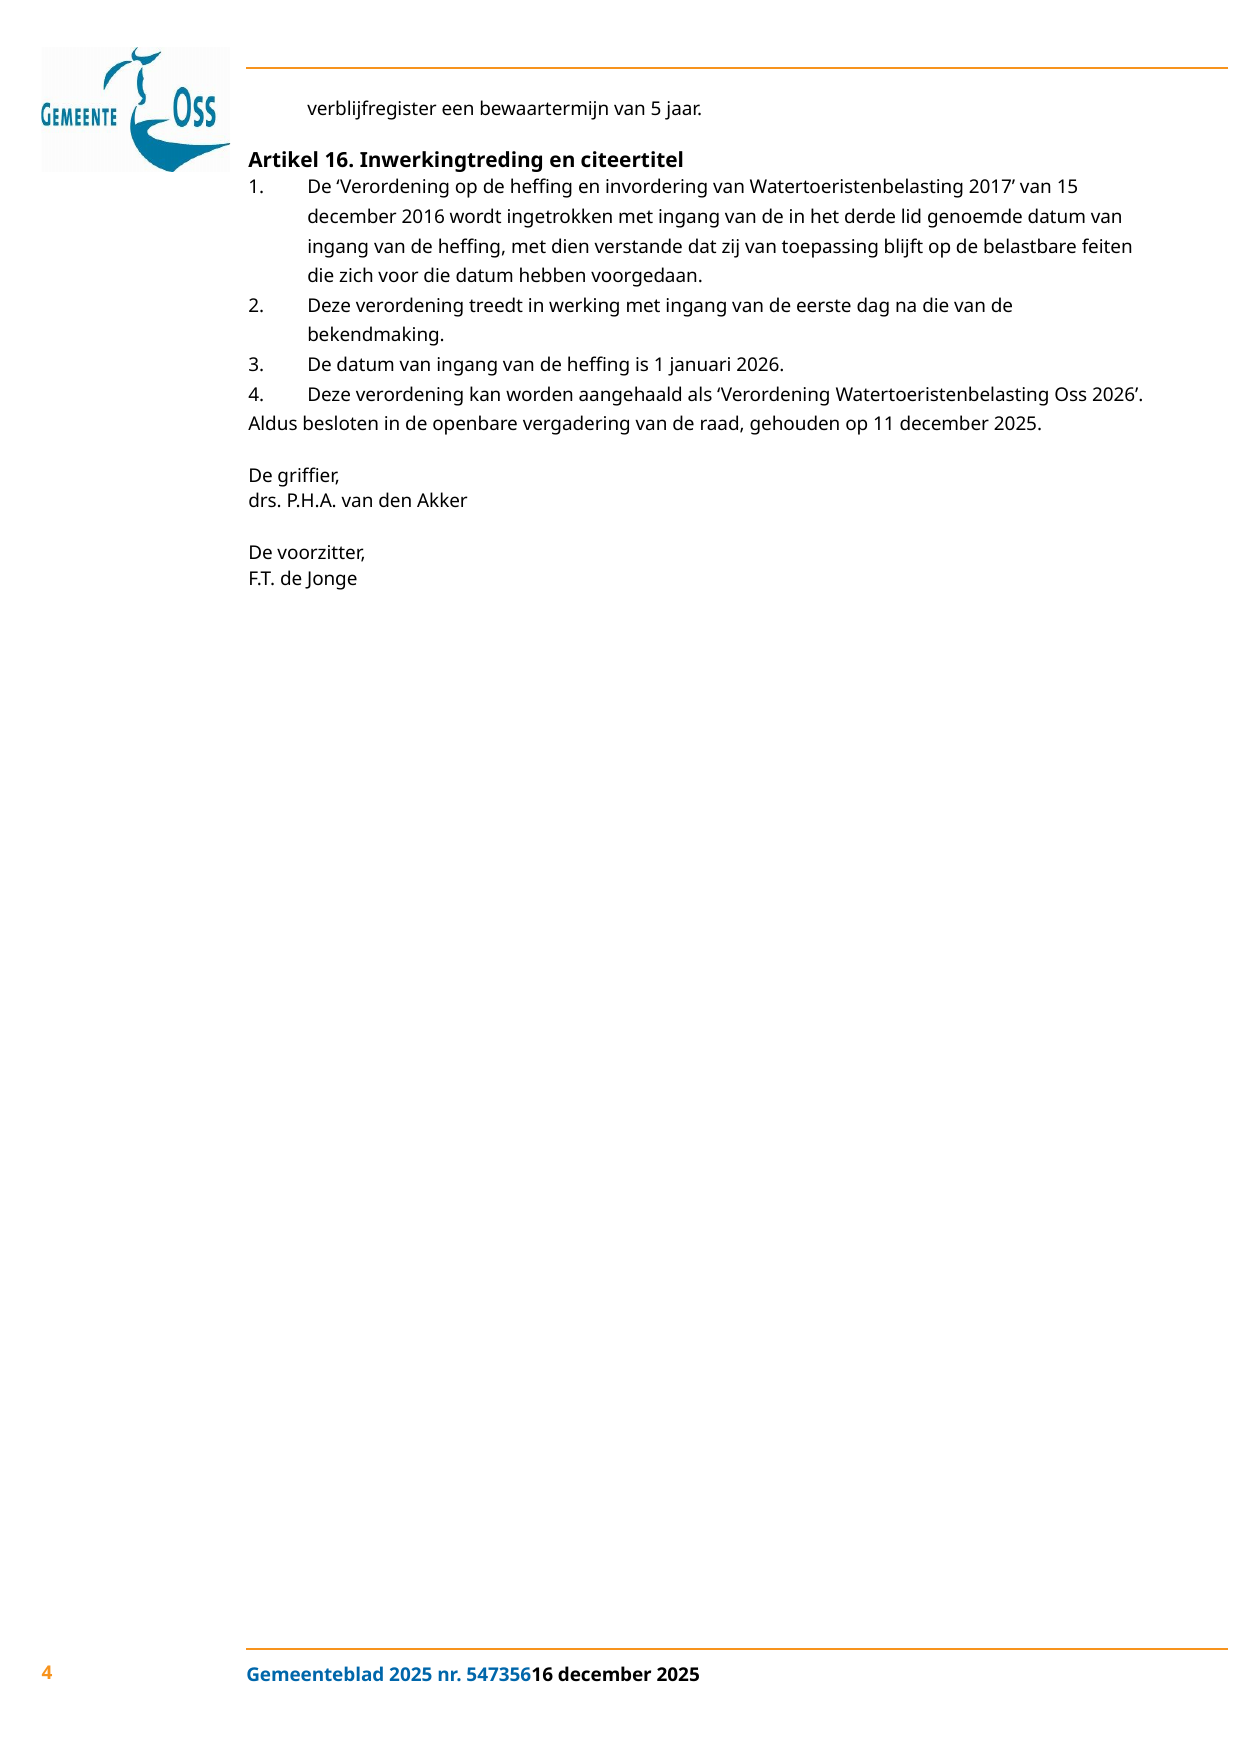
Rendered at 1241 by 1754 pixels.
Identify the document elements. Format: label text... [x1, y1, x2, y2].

text F.T. de Jonge [248, 565, 1152, 590]
list Deze verordening kan worden aangehaald als ‘Verordening Watertoeristenbelasting Oss 2026’. [248, 381, 1152, 406]
list De datum van ingang van de heffing is 1 januari 2026. [248, 351, 1152, 377]
list Deze verordening treedt in werking met ingang van de eerste dag na die van de bekendmaking. [248, 292, 1152, 347]
text De griffier, [248, 462, 1152, 487]
text drs. P.H.A. van den Akker [248, 487, 1152, 513]
text Aldus besloten in de openbare vergadering van de raad, gehouden op 11 december 2025. [248, 410, 1152, 436]
list De ‘Verordening op de heffing en invordering van Watertoeristenbelasting 2017’ van 15 december 2016 wordt ingetrokken met ingang van de in het derde lid genoemde datum van ingang van de heffing, met dien verstande dat zij van toepassing blijft op de belastbare feiten die zich voor die datum hebben voorgedaan. [248, 174, 1152, 288]
picture [41, 47, 231, 172]
text Artikel 16. Inwerkingtreding en citeertitel [248, 145, 1152, 174]
text De voorzitter, [248, 539, 1152, 565]
list verblijfregister een bewaartermijn van 5 jaar. [248, 95, 1152, 121]
